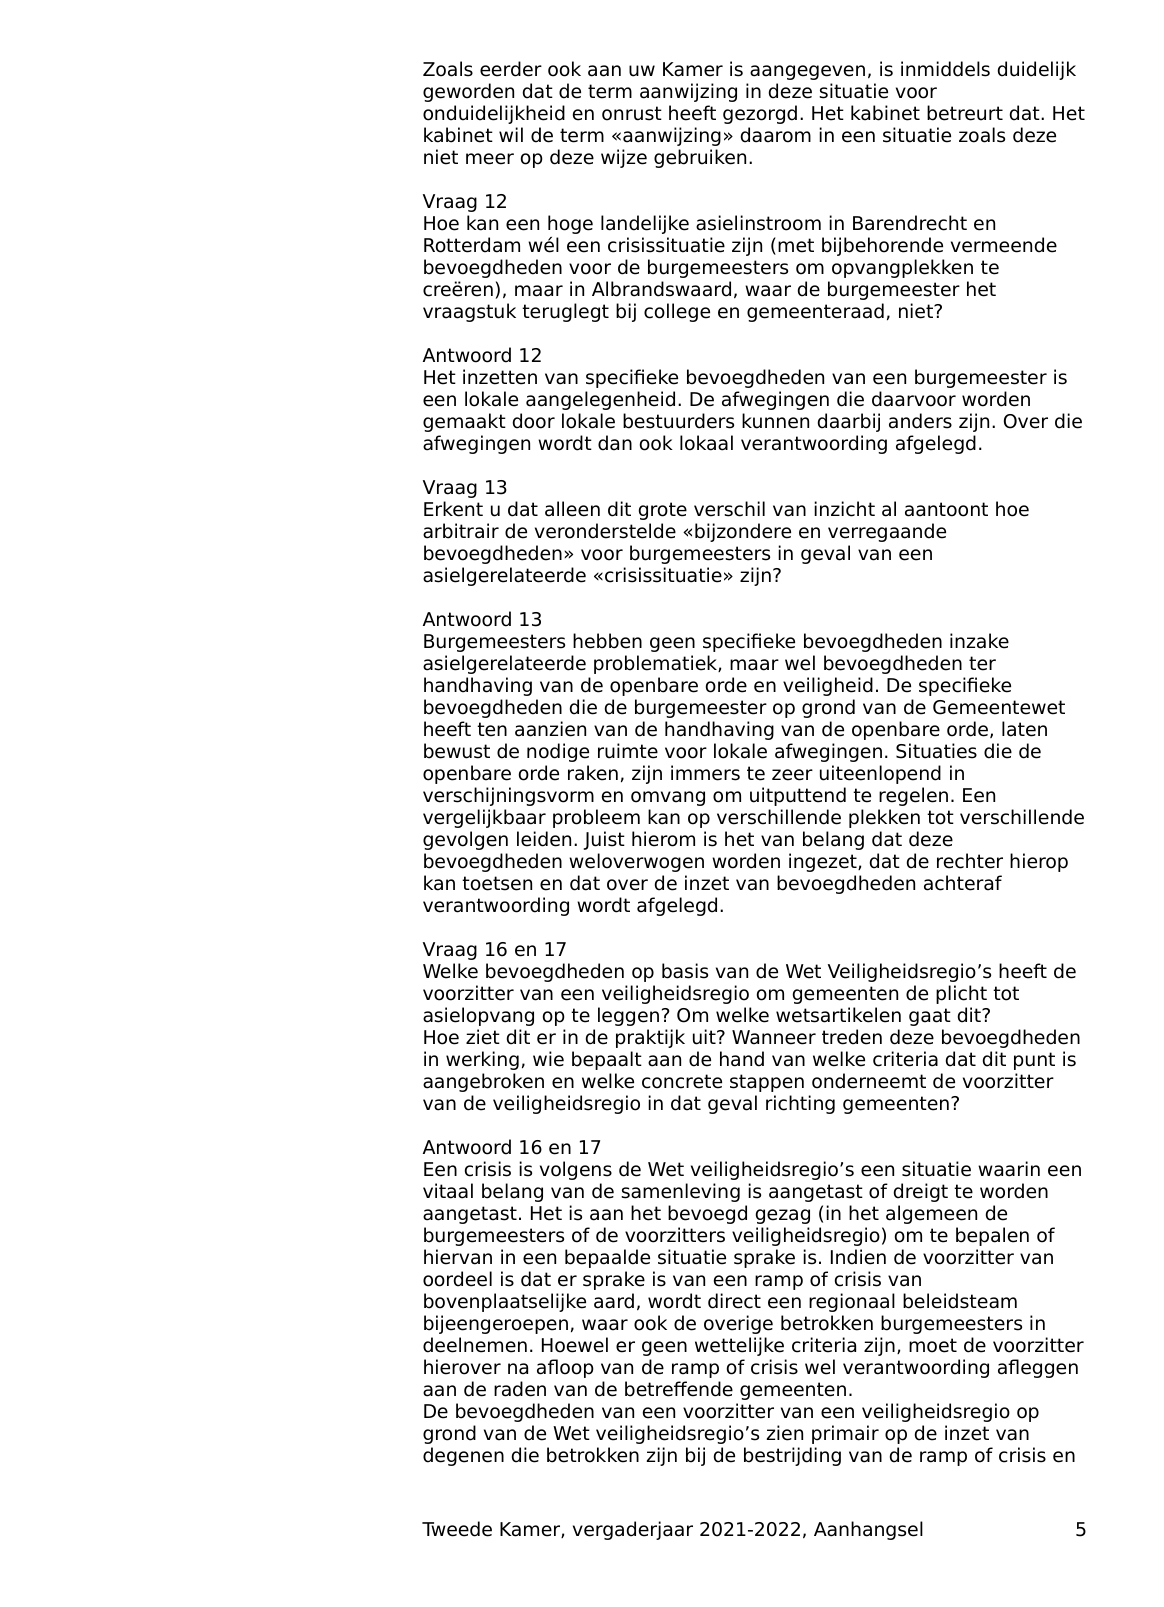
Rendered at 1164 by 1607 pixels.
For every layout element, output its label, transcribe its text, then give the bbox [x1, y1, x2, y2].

text Antwoord 16 en 17 [422, 1137, 1087, 1159]
text Hoe kan een hoge landelijke asielinstroom in Barendrecht en Rotterdam wél een crisissituatie zijn (met bijbehorende vermeende bevoegdheden voor de burgemeesters om opvangplekken te creëren), maar in Albrandswaard, waar de burgemeester het vraagstuk teruglegt bij college en gemeenteraad, niet? [422, 213, 1087, 323]
text Burgemeesters hebben geen specifieke bevoegdheden inzake asielgerelateerde problematiek, maar wel bevoegdheden ter handhaving van de openbare orde en veiligheid. De specifieke bevoegdheden die de burgemeester op grond van de Gemeentewet heeft ten aanzien van de handhaving van de openbare orde, laten bewust de nodige ruimte voor lokale afwegingen. Situaties die de openbare orde raken, zijn immers te zeer uiteenlopend in verschijningsvorm en omvang om uitputtend te regelen. Een vergelijkbaar probleem kan op verschillende plekken tot verschillende gevolgen leiden. Juist hierom is het van belang dat deze bevoegdheden weloverwogen worden ingezet, dat de rechter hierop kan toetsen en dat over de inzet van bevoegdheden achteraf verantwoording wordt afgelegd. [422, 631, 1087, 917]
text Vraag 16 en 17 [422, 939, 1087, 961]
text Vraag 13 [422, 477, 1087, 499]
text Erkent u dat alleen dit grote verschil van inzicht al aantoont hoe arbitrair de veronderstelde «bijzondere en verregaande bevoegdheden» voor burgemeesters in geval van een asielgerelateerde «crisissituatie» zijn? [422, 499, 1087, 587]
text Welke bevoegdheden op basis van de Wet Veiligheidsregio’s heeft de voorzitter van een veiligheidsregio om gemeenten de plicht tot asielopvang op te leggen? Om welke wetsartikelen gaat dit? [422, 961, 1087, 1027]
text Antwoord 12 [422, 345, 1087, 367]
text Vraag 12 [422, 191, 1087, 213]
text Het inzetten van specifieke bevoegdheden van een burgemeester is een lokale aangelegenheid. De afwegingen die daarvoor worden gemaakt door lokale bestuurders kunnen daarbij anders zijn. Over die afwegingen wordt dan ook lokaal verantwoording afgelegd. [422, 367, 1087, 455]
text De bevoegdheden van een voorzitter van een veiligheidsregio op grond van de Wet veiligheidsregio’s zien primair op de inzet van degenen die betrokken zijn bij de bestrijding van de ramp of crisis en [422, 1401, 1087, 1467]
text Een crisis is volgens de Wet veiligheidsregio’s een situatie waarin een vitaal belang van de samenleving is aangetast of dreigt te worden aangetast. Het is aan het bevoegd gezag (in het algemeen de burgemeesters of de voorzitters veiligheidsregio) om te bepalen of hiervan in een bepaalde situatie sprake is. Indien de voorzitter van oordeel is dat er sprake is van een ramp of crisis van bovenplaatselijke aard, wordt direct een regionaal beleidsteam bijeengeroepen, waar ook de overige betrokken burgemeesters in deelnemen. Hoewel er geen wettelijke criteria zijn, moet de voorzitter hierover na afloop van de ramp of crisis wel verantwoording afleggen aan de raden van de betreffende gemeenten. [422, 1159, 1087, 1401]
text Zoals eerder ook aan uw Kamer is aangegeven, is inmiddels duidelijk geworden dat de term aanwijzing in deze situatie voor onduidelijkheid en onrust heeft gezorgd. Het kabinet betreurt dat. Het kabinet wil de term «aanwijzing» daarom in een situatie zoals deze niet meer op deze wijze gebruiken. [422, 59, 1087, 169]
text Hoe ziet dit er in de praktijk uit? Wanneer treden deze bevoegdheden in werking, wie bepaalt aan de hand van welke criteria dat dit punt is aangebroken en welke concrete stappen onderneemt de voorzitter van de veiligheidsregio in dat geval richting gemeenten? [422, 1027, 1087, 1115]
text Antwoord 13 [422, 609, 1087, 631]
